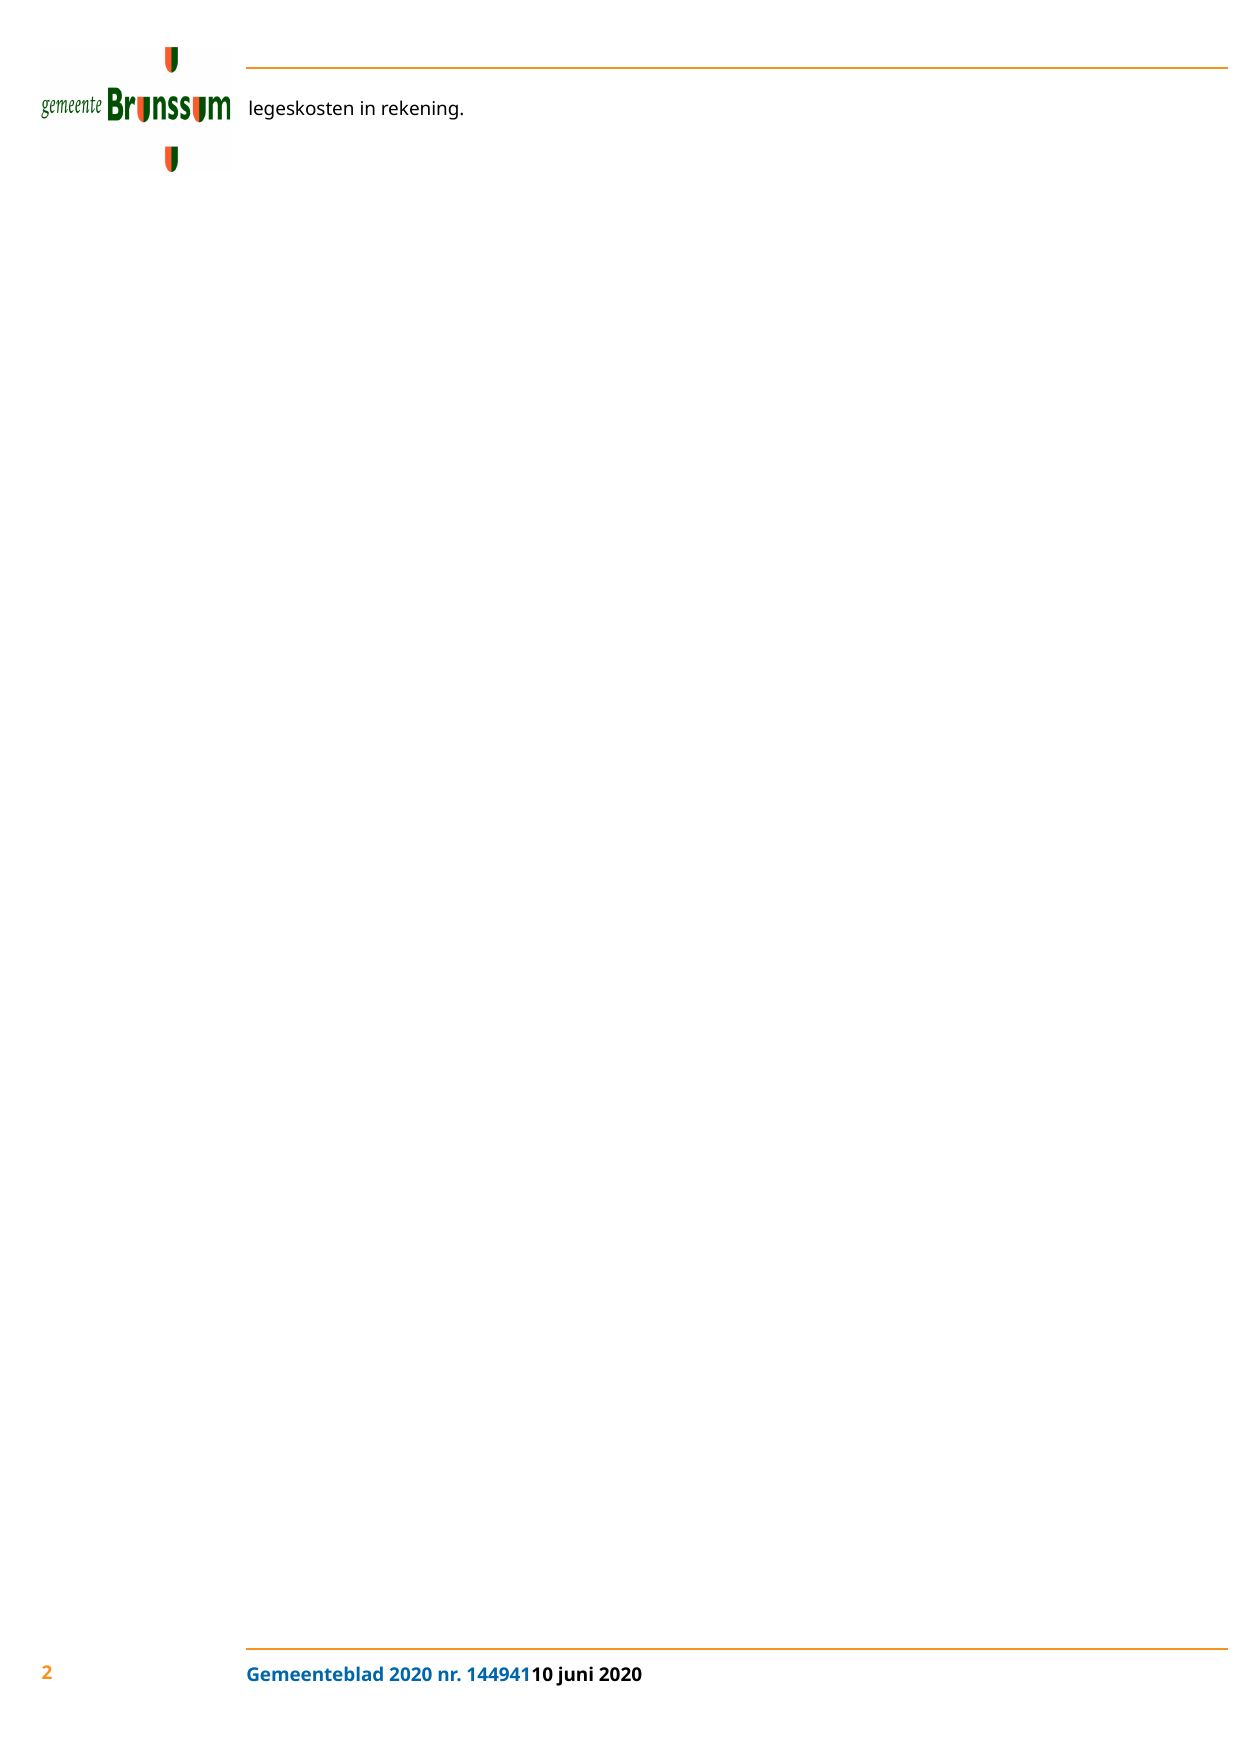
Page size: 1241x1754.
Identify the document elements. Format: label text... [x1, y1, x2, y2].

picture [41, 47, 231, 172]
text legeskosten in rekening. [248, 95, 1152, 121]
